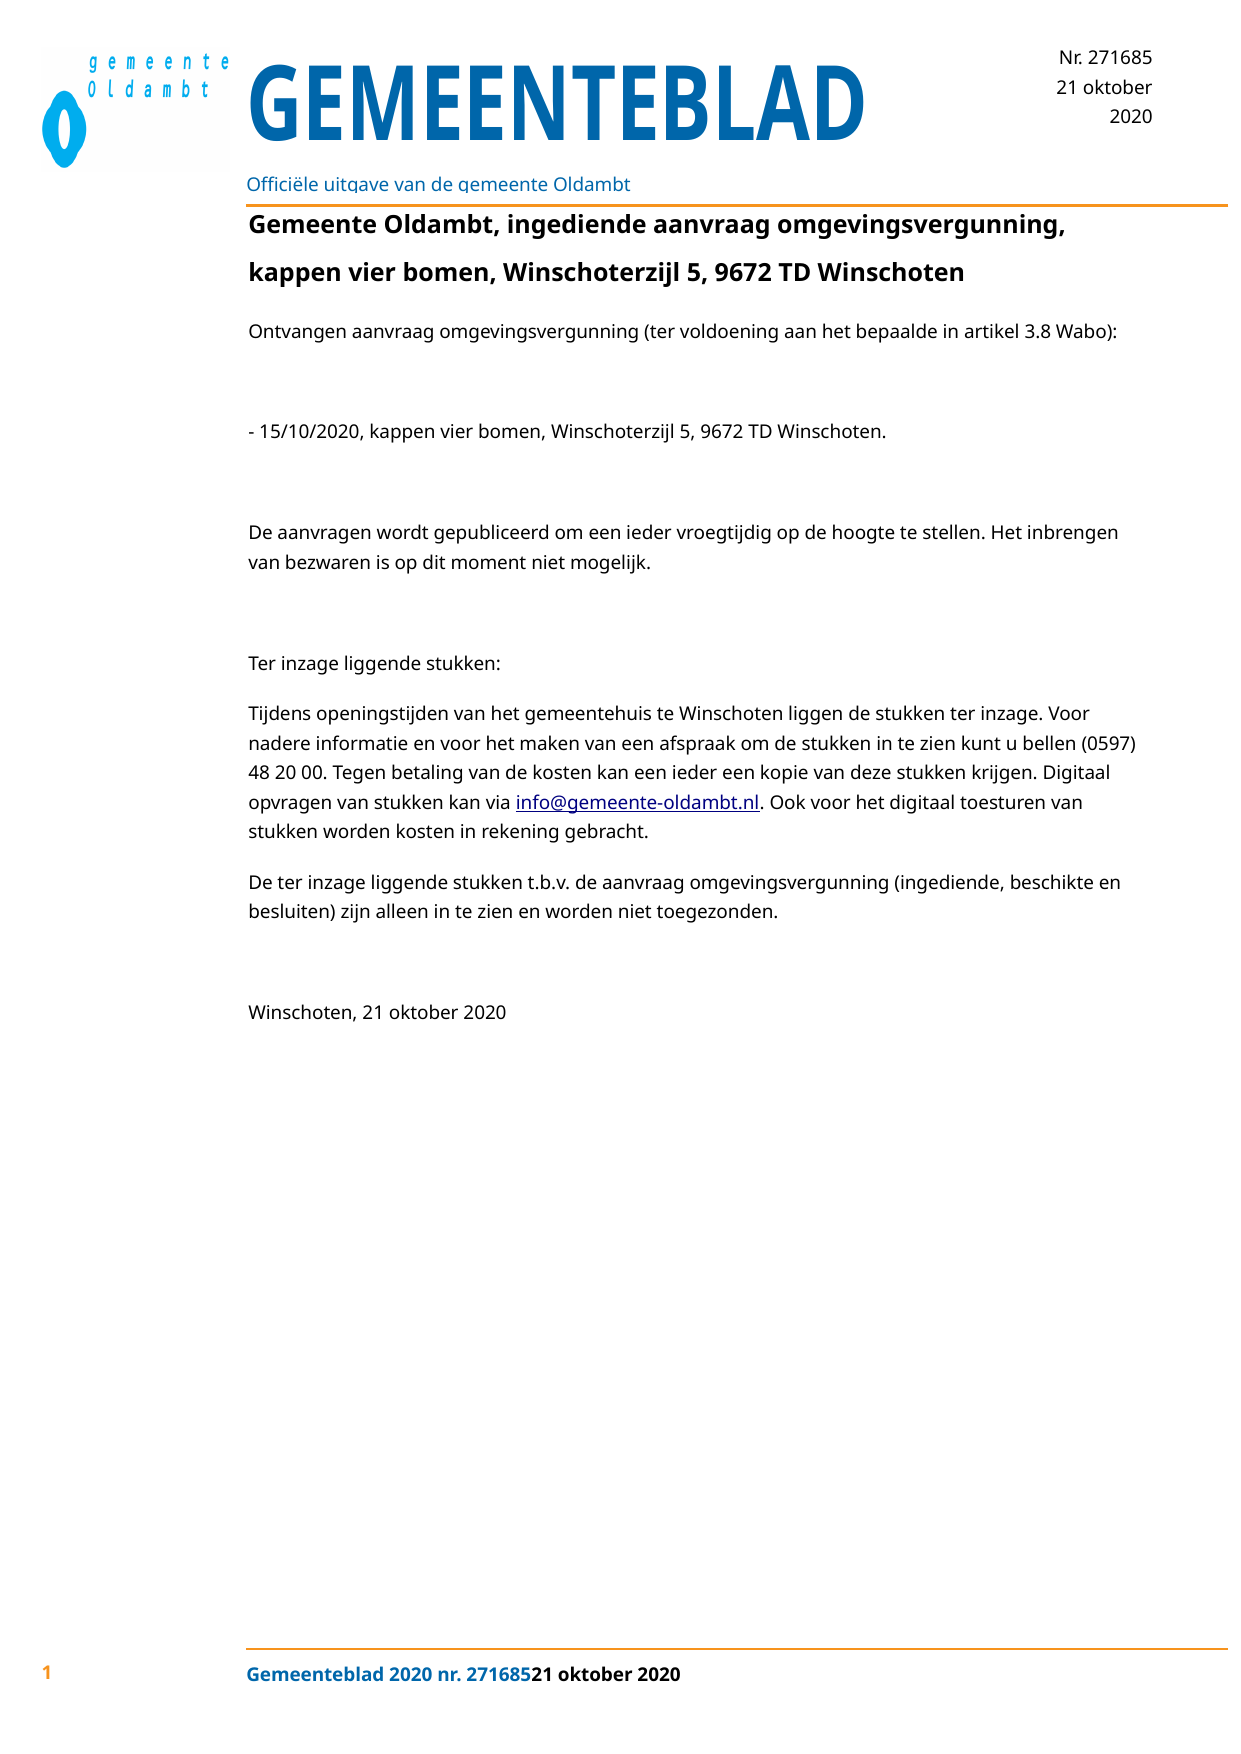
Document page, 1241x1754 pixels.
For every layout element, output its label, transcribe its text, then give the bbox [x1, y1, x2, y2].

text De ter inzage liggende stukken t.b.v. de aanvraag omgevingsvergunning (ingediende, beschikte en besluiten) zijn alleen in te zien en worden niet toegezonden. [248, 869, 1152, 924]
text Ter inzage liggende stukken: [248, 650, 1152, 676]
text Gemeente Oldambt, ingediende aanvraag omgevingsvergunning, kappen vier bomen, Winschoterzijl 5, 9672 TD Winschoten [248, 207, 1152, 288]
text Ontvangen aanvraag omgevingsvergunning (ter voldoening aan het bepaalde in artikel 3.8 Wabo): [248, 318, 1152, 344]
text Winschoten, 21 oktober 2020 [248, 999, 1152, 1025]
text Tijdens openingstijden van het gemeentehuis te Winschoten liggen de stukken ter inzage. Voor nadere informatie en voor het maken van een afspraak om de stukken in te zien kunt u bellen (0597) 48 20 00. Tegen betaling van de kosten kan een ieder een kopie van deze stukken krijgen. Digitaal opvragen van stukken kan via info@gemeente-oldambt.nl. Ook voor het digitaal toesturen van stukken worden kosten in rekening gebracht. [248, 700, 1152, 844]
text - 15/10/2020, kappen vier bomen, Winschoterzijl 5, 9672 TD Winschoten. [248, 419, 1152, 444]
text De aanvragen wordt gepubliceerd om een ieder vroegtijdig op de hoogte te stellen. Het inbrengen van bezwaren is op dit moment niet mogelijk. [248, 519, 1152, 575]
picture [41, 47, 231, 172]
